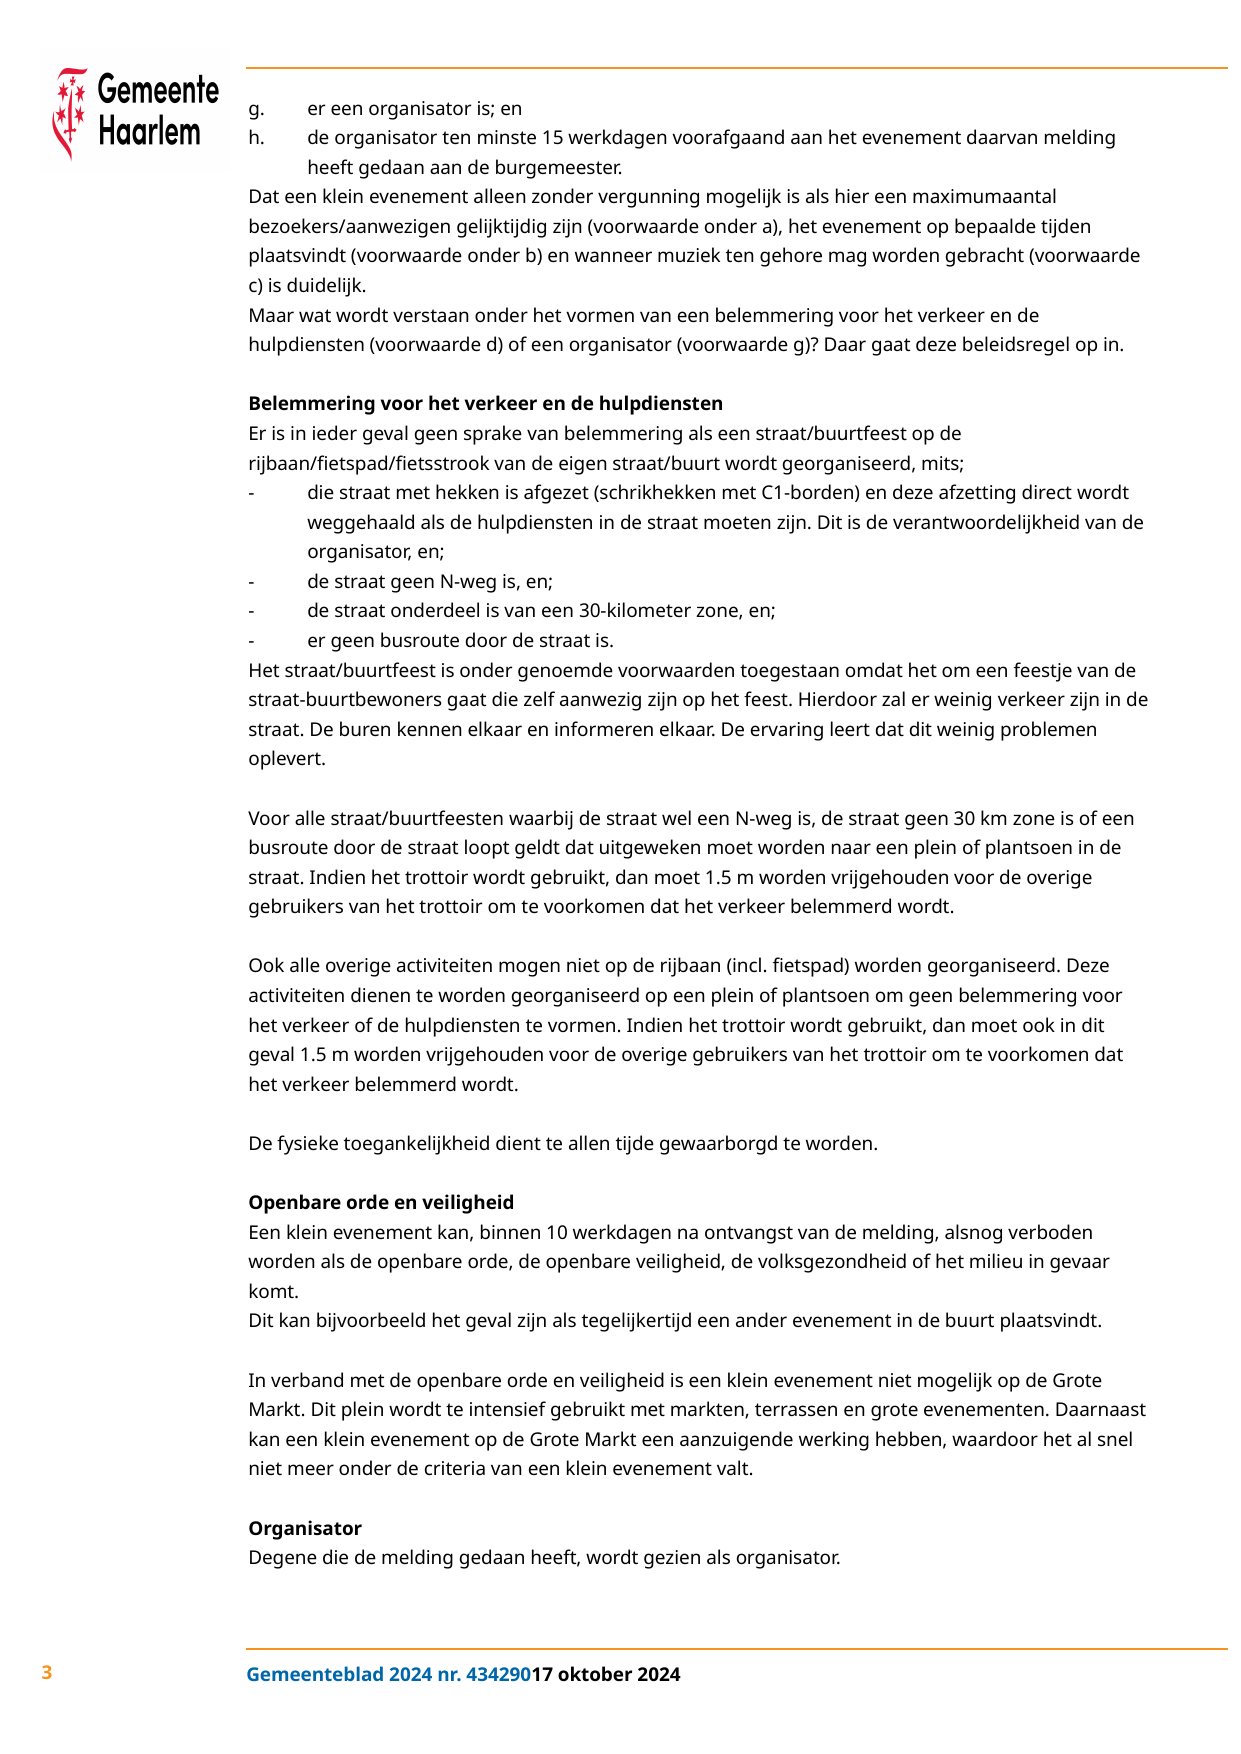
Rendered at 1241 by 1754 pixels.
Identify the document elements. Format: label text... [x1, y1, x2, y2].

list de straat onderdeel is van een 30-kilometer zone, en; [248, 598, 1152, 623]
text Belemmering voor het verkeer en de hulpdiensten [248, 391, 1152, 416]
text Ook alle overige activiteiten mogen niet op de rijbaan (incl. fietspad) worden georganiseerd. Deze activiteiten dienen te worden georganiseerd op een plein of plantsoen om geen belemmering voor het verkeer of de hulpdiensten te vormen. Indien het trottoir wordt gebruikt, dan moet ook in dit geval 1.5 m worden vrijgehouden voor de overige gebruikers van het trottoir om te voorkomen dat het verkeer belemmerd wordt. [248, 953, 1152, 1097]
text Voor alle straat/buurtfeesten waarbij de straat wel een N-weg is, de straat geen 30 km zone is of een busroute door de straat loopt geldt dat uitgeweken moet worden naar een plein of plantsoen in de straat. Indien het trottoir wordt gebruikt, dan moet 1.5 m worden vrijgehouden voor de overige gebruikers van het trottoir om te voorkomen dat het verkeer belemmerd wordt. [248, 805, 1152, 919]
text Maar wat wordt verstaan onder het vormen van een belemmering voor het verkeer en de hulpdiensten (voorwaarde d) of een organisator (voorwaarde g)? Daar gaat deze beleidsregel op in. [248, 302, 1152, 357]
text Dat een klein evenement alleen zonder vergunning mogelijk is als hier een maximumaantal bezoekers/aanwezigen gelijktijdig zijn (voorwaarde onder a), het evenement op bepaalde tijden plaatsvindt (voorwaarde onder b) en wanneer muziek ten gehore mag worden gebracht (voorwaarde c) is duidelijk. [248, 183, 1152, 298]
list er een organisator is; en [248, 95, 1152, 121]
picture [41, 47, 231, 172]
text Openbare orde en veiligheid [248, 1189, 1152, 1215]
text Organisator [248, 1515, 1152, 1541]
text Degene die de melding gedaan heeft, wordt gezien als organisator. [248, 1544, 1152, 1570]
text In verband met de openbare orde en veiligheid is een klein evenement niet mogelijk op de Grote Markt. Dit plein wordt te intensief gebruikt met markten, terrassen en grote evenementen. Daarnaast kan een klein evenement op de Grote Markt een aanzuigende werking hebben, waardoor het al snel niet meer onder de criteria van een klein evenement valt. [248, 1367, 1152, 1481]
list de organisator ten minste 15 werkdagen voorafgaand aan het evenement daarvan melding heeft gedaan aan de burgemeester. [248, 124, 1152, 180]
text De fysieke toegankelijkheid dient te allen tijde gewaarborgd te worden. [248, 1130, 1152, 1156]
text Een klein evenement kan, binnen 10 werkdagen na ontvangst van de melding, alsnog verboden worden als de openbare orde, de openbare veiligheid, de volksgezondheid of het milieu in gevaar komt. [248, 1219, 1152, 1304]
list die straat met hekken is afgezet (schrikhekken met C1-borden) en deze afzetting direct wordt weggehaald als de hulpdiensten in de straat moeten zijn. Dit is de verantwoordelijkheid van de organisator, en; [248, 479, 1152, 564]
text Er is in ieder geval geen sprake van belemmering als een straat/buurtfeest op de rijbaan/fietspad/fietsstrook van de eigen straat/buurt wordt georganiseerd, mits; [248, 420, 1152, 476]
text Dit kan bijvoorbeeld het geval zijn als tegelijkertijd een ander evenement in de buurt plaatsvindt. [248, 1308, 1152, 1333]
list er geen busroute door de straat is. [248, 627, 1152, 653]
list de straat geen N-weg is, en; [248, 568, 1152, 594]
text Het straat/buurtfeest is onder genoemde voorwaarden toegestaan omdat het om een feestje van de straat-buurtbewoners gaat die zelf aanwezig zijn op het feest. Hierdoor zal er weinig verkeer zijn in de straat. De buren kennen elkaar en informeren elkaar. De ervaring leert dat dit weinig problemen oplevert. [248, 657, 1152, 771]
